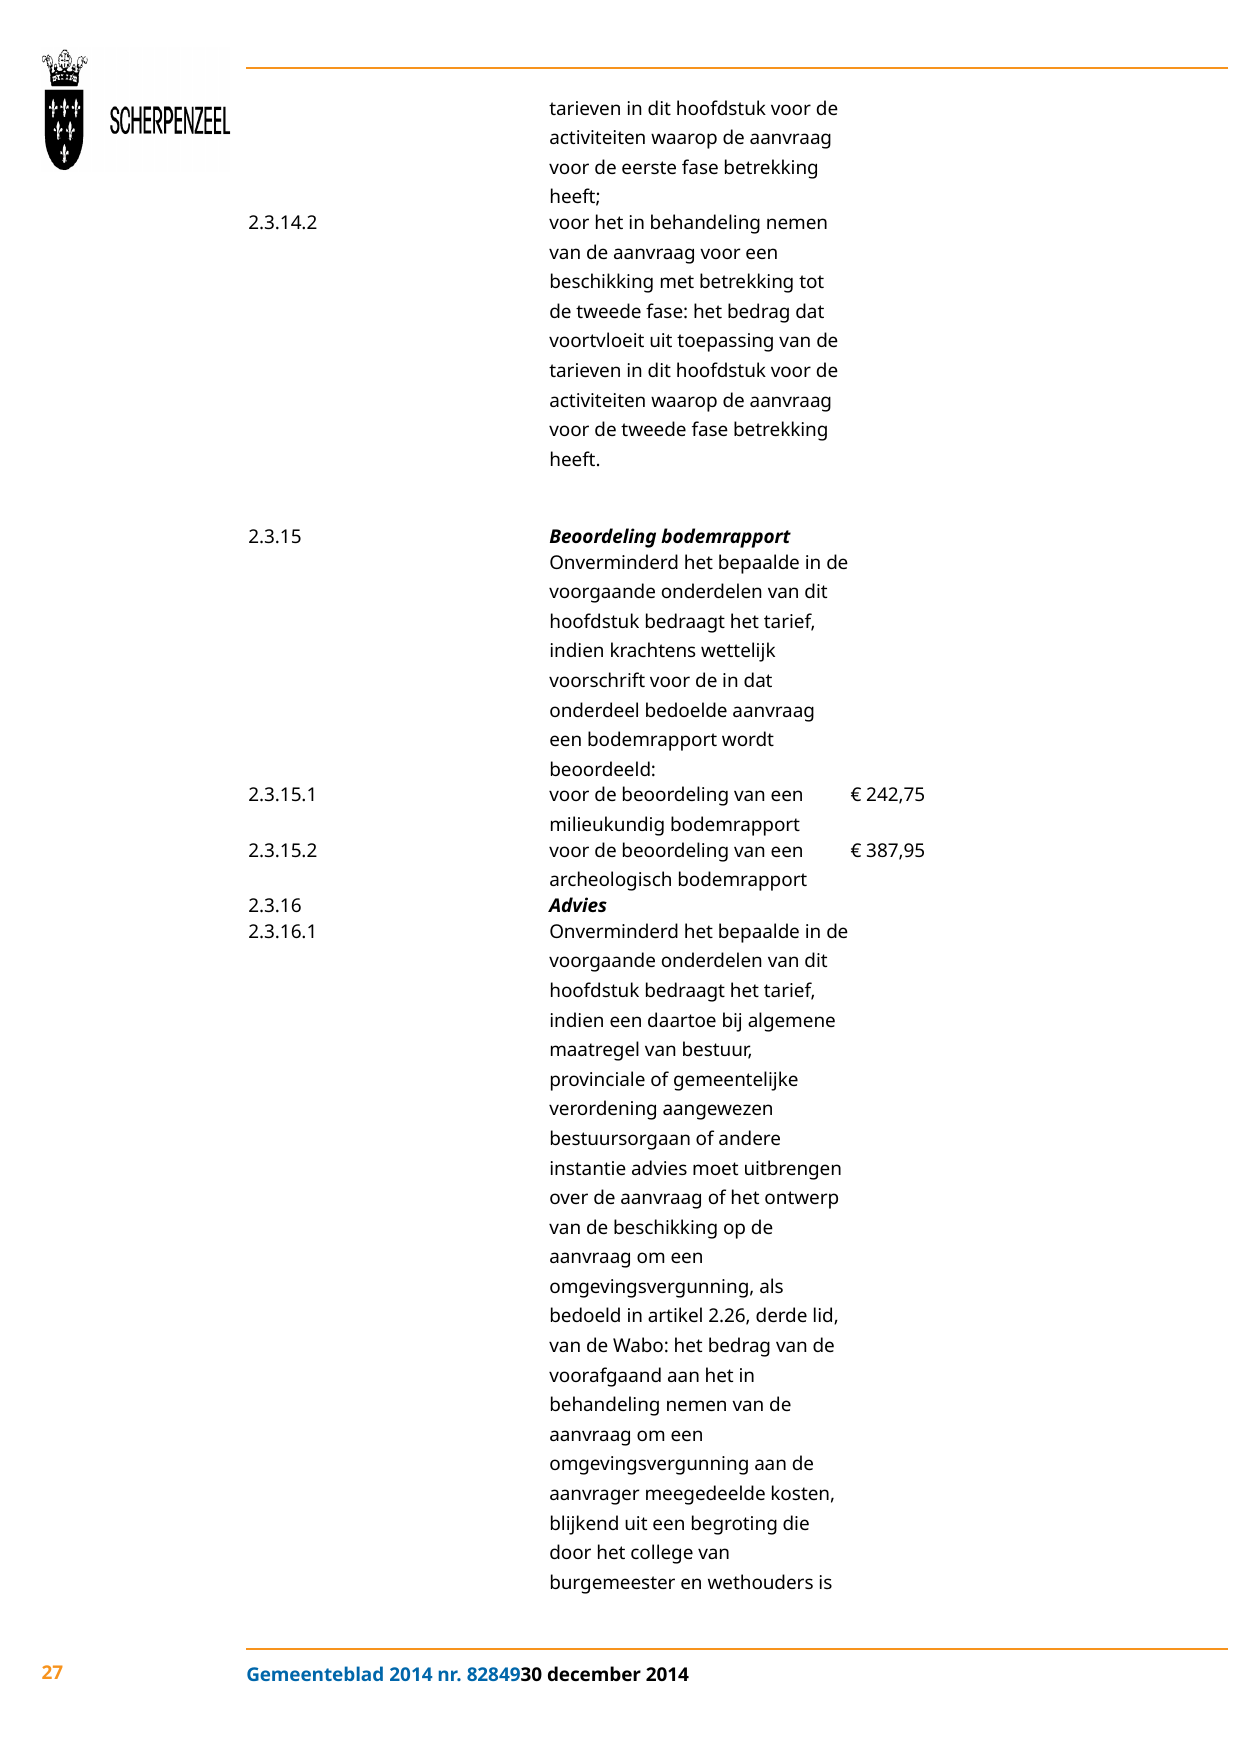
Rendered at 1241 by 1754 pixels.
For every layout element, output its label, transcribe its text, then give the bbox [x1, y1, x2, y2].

table_cell [850, 892, 1152, 918]
picture [41, 47, 231, 172]
table_cell [850, 549, 1152, 782]
table_cell 2.3.14.2 [248, 209, 549, 472]
table_cell 2.3.15.2 [248, 837, 549, 892]
table_cell Onverminderd het bepaalde in de voorgaande onderdelen van dit hoofdstuk bedraagt het tarief, indien krachtens wettelijk voorschrift voor de in dat onderdeel bedoelde aanvraag een bodemrapport wordt beoordeeld: [549, 549, 850, 782]
table_cell 2.3.16.1 [248, 918, 549, 1594]
table_header [850, 523, 1152, 549]
table_cell Onverminderd het bepaalde in de voorgaande onderdelen van dit hoofdstuk bedraagt het tarief, indien een daartoe bij algemene maatregel van bestuur, provinciale of gemeentelijke verordening aangewezen bestuursorgaan of andere instantie advies moet uitbrengen over de aanvraag of het ontwerp van de beschikking op de aanvraag om een omgevingsvergunning, als bedoeld in artikel 2.26, derde lid, van de Wabo: het bedrag van de voorafgaand aan het in behandeling nemen van de aanvraag om een omgevingsvergunning aan de aanvrager meegedeelde kosten, blijkend uit een begroting die door het college van burgemeester en wethouders is [549, 918, 850, 1594]
table_cell € 387,95 [850, 837, 1152, 892]
table_header Beoordeling bodemrapport [549, 523, 850, 549]
table_cell 2.3.16 [248, 892, 549, 918]
table_cell voor het in behandeling nemen van de aanvraag voor een beschikking met betrekking tot de tweede fase: het bedrag dat voortvloeit uit toepassing van de tarieven in dit hoofdstuk voor de activiteiten waarop de aanvraag voor de tweede fase betrekking heeft. [549, 209, 850, 472]
table_cell 2.3.15.1 [248, 782, 549, 837]
table_cell € 242,75 [850, 782, 1152, 837]
table_cell [248, 95, 549, 209]
table_cell [248, 549, 549, 782]
table_cell [850, 209, 1152, 472]
table_header 2.3.15 [248, 523, 549, 549]
table_cell Advies [549, 892, 850, 918]
table_cell [850, 95, 1152, 209]
table_cell tarieven in dit hoofdstuk voor de activiteiten waarop de aanvraag voor de eerste fase betrekking heeft; [549, 95, 850, 209]
table_cell voor de beoordeling van een archeologisch bodemrapport [549, 837, 850, 892]
table_cell voor de beoordeling van een milieukundig bodemrapport [549, 782, 850, 837]
table_cell [850, 918, 1152, 1594]
